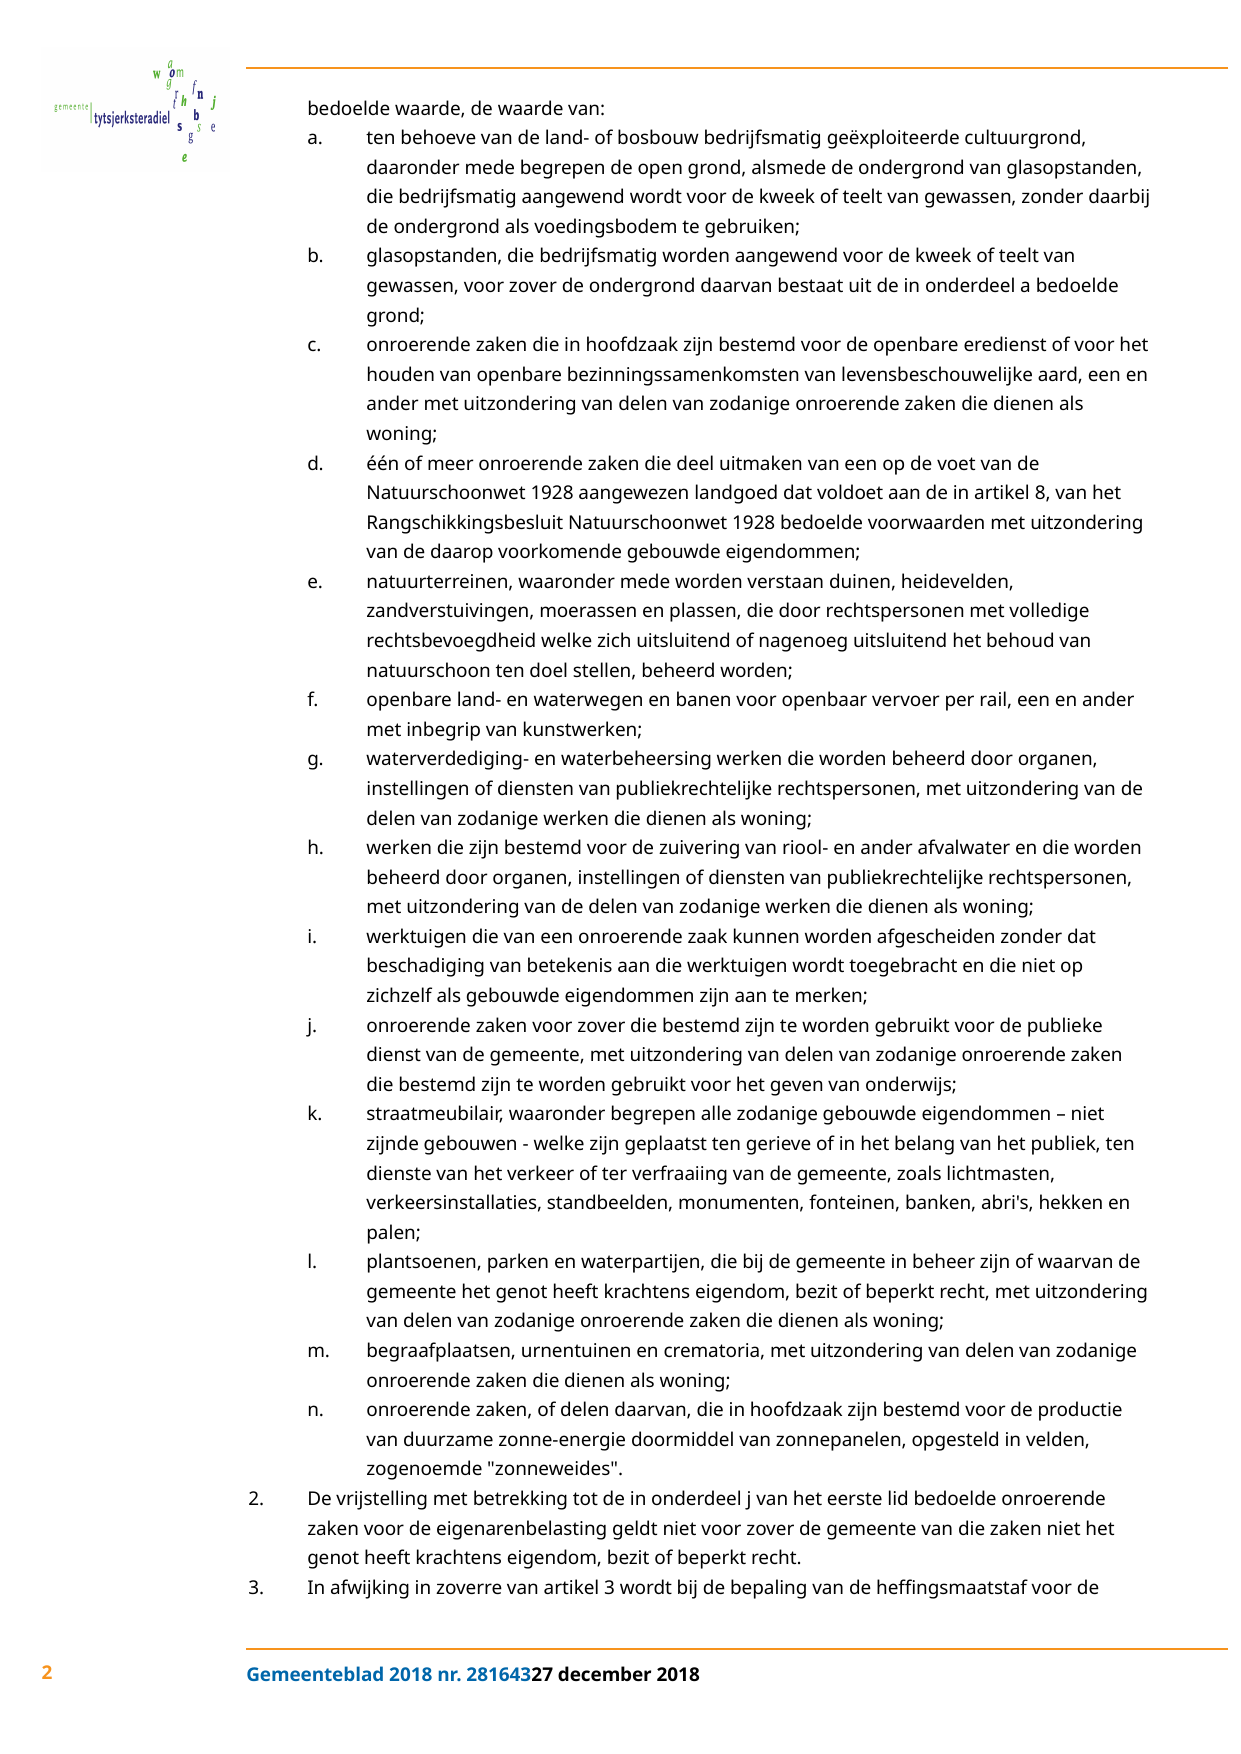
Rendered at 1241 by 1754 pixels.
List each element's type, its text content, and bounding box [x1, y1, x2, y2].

list één of meer onroerende zaken die deel uitmaken van een op de voet van de Natuurschoonwet 1928 aangewezen landgoed dat voldoet aan de in artikel 8, van het Rangschikkingsbesluit Natuurschoonwet 1928 bedoelde voorwaarden met uitzondering van de daarop voorkomende gebouwde eigendommen; [307, 450, 1152, 564]
list onroerende zaken, of delen daarvan, die in hoofdzaak zijn bestemd voor de productie van duurzame zonne-energie doormiddel van zonnepanelen, opgesteld in velden, zogenoemde "zonneweides". [307, 1396, 1152, 1481]
list waterverdediging- en waterbeheersing werken die worden beheerd door organen, instellingen of diensten van publiekrechtelijke rechtspersonen, met uitzondering van de delen van zodanige werken die dienen als woning; [307, 746, 1152, 831]
list ten behoeve van de land- of bosbouw bedrijfsmatig geëxploiteerde cultuurgrond, daaronder mede begrepen de open grond, alsmede de ondergrond van glasopstanden, die bedrijfsmatig aangewend wordt voor de kweek of teelt van gewassen, zonder daarbij de ondergrond als voedingsbodem te gebruiken; [307, 124, 1152, 239]
list werktuigen die van een onroerende zaak kunnen worden afgescheiden zonder dat beschadiging van betekenis aan die werktuigen wordt toegebracht en die niet op zichzelf als gebouwde eigendommen zijn aan te merken; [307, 923, 1152, 1008]
list De vrijstelling met betrekking tot de in onderdeel j van het eerste lid bedoelde onroerende zaken voor de eigenarenbelasting geldt niet voor zover de gemeente van die zaken niet het genot heeft krachtens eigendom, bezit of beperkt recht. [248, 1485, 1152, 1570]
list onroerende zaken die in hoofdzaak zijn bestemd voor de openbare eredienst of voor het houden van openbare bezinningssamenkomsten van levensbeschouwelijke aard, een en ander met uitzondering van delen van zodanige onroerende zaken die dienen als woning; [307, 331, 1152, 446]
list In afwijking in zoverre van artikel 3 wordt bij de bepaling van de heffingsmaatstaf voor de [248, 1574, 1152, 1600]
list bedoelde waarde, de waarde van: [248, 95, 1152, 121]
list natuurterreinen, waaronder mede worden verstaan duinen, heidevelden, zandverstuivingen, moerassen en plassen, die door rechtspersonen met volledige rechtsbevoegdheid welke zich uitsluitend of nagenoeg uitsluitend het behoud van natuurschoon ten doel stellen, beheerd worden; [307, 568, 1152, 683]
list openbare land- en waterwegen en banen voor openbaar vervoer per rail, een en ander met inbegrip van kunstwerken; [307, 686, 1152, 742]
list plantsoenen, parken en waterpartijen, die bij de gemeente in beheer zijn of waarvan de gemeente het genot heeft krachtens eigendom, bezit of beperkt recht, met uitzondering van delen van zodanige onroerende zaken die dienen als woning; [307, 1248, 1152, 1333]
list onroerende zaken voor zover die bestemd zijn te worden gebruikt voor de publieke dienst van de gemeente, met uitzondering van delen van zodanige onroerende zaken die bestemd zijn te worden gebruikt voor het geven van onderwijs; [307, 1012, 1152, 1097]
list straatmeubilair, waaronder begrepen alle zodanige gebouwde eigendommen – niet zijnde gebouwen - welke zijn geplaatst ten gerieve of in het belang van het publiek, ten dienste van het verkeer of ter verfraaiing van de gemeente, zoals lichtmasten, verkeersinstallaties, standbeelden, monumenten, fonteinen, banken, abri's, hekken en palen; [307, 1101, 1152, 1245]
picture [41, 47, 231, 172]
list werken die zijn bestemd voor de zuivering van riool- en ander afvalwater en die worden beheerd door organen, instellingen of diensten van publiekrechtelijke rechtspersonen, met uitzondering van de delen van zodanige werken die dienen als woning; [307, 834, 1152, 919]
list glasopstanden, die bedrijfsmatig worden aangewend voor de kweek of teelt van gewassen, voor zover de ondergrond daarvan bestaat uit de in onderdeel a bedoelde grond; [307, 243, 1152, 328]
list begraafplaatsen, urnentuinen en crematoria, met uitzondering van delen van zodanige onroerende zaken die dienen als woning; [307, 1337, 1152, 1393]
